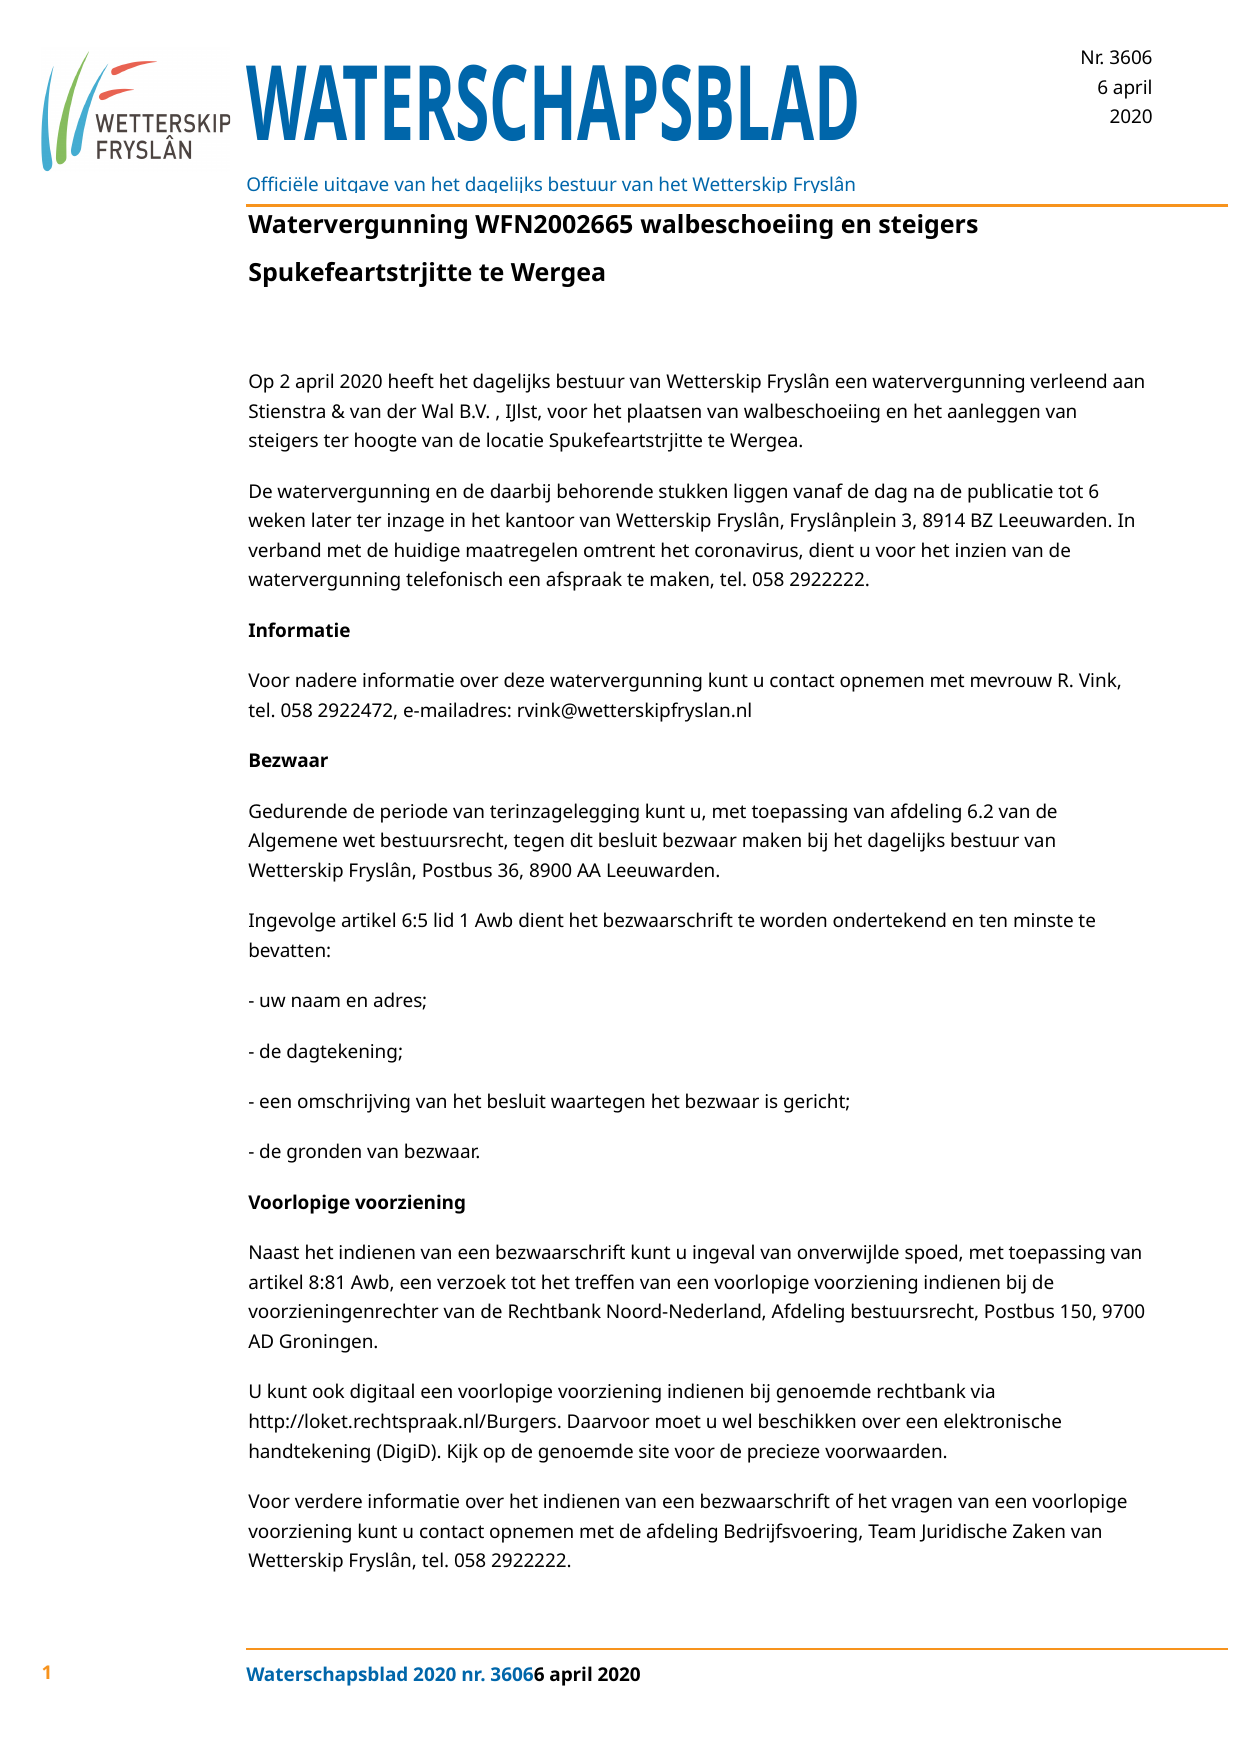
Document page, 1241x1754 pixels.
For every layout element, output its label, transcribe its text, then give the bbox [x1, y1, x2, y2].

text Ingevolge artikel 6:5 lid 1 Awb dient het bezwaarschrift te worden ondertekend en ten minste te bevatten: [248, 907, 1152, 963]
text Voorlopige voorziening [248, 1189, 1152, 1215]
text Watervergunning WFN2002665 walbeschoeiing en steigers Spukefeartstrjitte te Wergea [248, 207, 1152, 288]
text Gedurende de periode van terinzagelegging kunt u, met toepassing van afdeling 6.2 van de Algemene wet bestuursrecht, tegen dit besluit bezwaar maken bij het dagelijks bestuur van Wetterskip Fryslân, Postbus 36, 8900 AA Leeuwarden. [248, 798, 1152, 883]
text U kunt ook digitaal een voorlopige voorziening indienen bij genoemde rechtbank via http://loket.rechtspraak.nl/Burgers. Daarvoor moet u wel beschikken over een elektronische handtekening (DigiD). Kijk op de genoemde site voor de precieze voorwaarden. [248, 1379, 1152, 1464]
text - een omschrijving van het besluit waartegen het bezwaar is gericht; [248, 1088, 1152, 1114]
text Voor verdere informatie over het indienen van een bezwaarschrift of het vragen van een voorlopige voorziening kunt u contact opnemen met de afdeling Bedrijfsvoering, Team Juridische Zaken van Wetterskip Fryslân, tel. 058 2922222. [248, 1488, 1152, 1573]
text Informatie [248, 617, 1152, 643]
text Bezwaar [248, 747, 1152, 773]
text Op 2 april 2020 heeft het dagelijks bestuur van Wetterskip Fryslân een watervergunning verleend aan Stienstra & van der Wal B.V. , IJlst, voor het plaatsen van walbeschoeiing en het aanleggen van steigers ter hoogte van de locatie Spukefeartstrjitte te Wergea. [248, 368, 1152, 453]
text - de dagtekening; [248, 1038, 1152, 1064]
text - uw naam en adres; [248, 987, 1152, 1013]
text De watervergunning en de daarbij behorende stukken liggen vanaf de dag na de publicatie tot 6 weken later ter inzage in het kantoor van Wetterskip Fryslân, Fryslânplein 3, 8914 BZ Leeuwarden. In verband met de huidige maatregelen omtrent het coronavirus, dient u voor het inzien van de watervergunning telefonisch een afspraak te maken, tel. 058 2922222. [248, 478, 1152, 592]
text Voor nadere informatie over deze watervergunning kunt u contact opnemen met mevrouw R. Vink, tel. 058 2922472, e-mailadres: rvink@wetterskipfryslan.nl [248, 667, 1152, 723]
text - de gronden van bezwaar. [248, 1139, 1152, 1164]
picture [41, 47, 231, 172]
text Naast het indienen van een bezwaarschrift kunt u ingeval van onverwijlde spoed, met toepassing van artikel 8:81 Awb, een verzoek tot het treffen van een voorlopige voorziening indienen bij de voorzieningenrechter van de Rechtbank Noord-Nederland, Afdeling bestuursrecht, Postbus 150, 9700 AD Groningen. [248, 1239, 1152, 1354]
